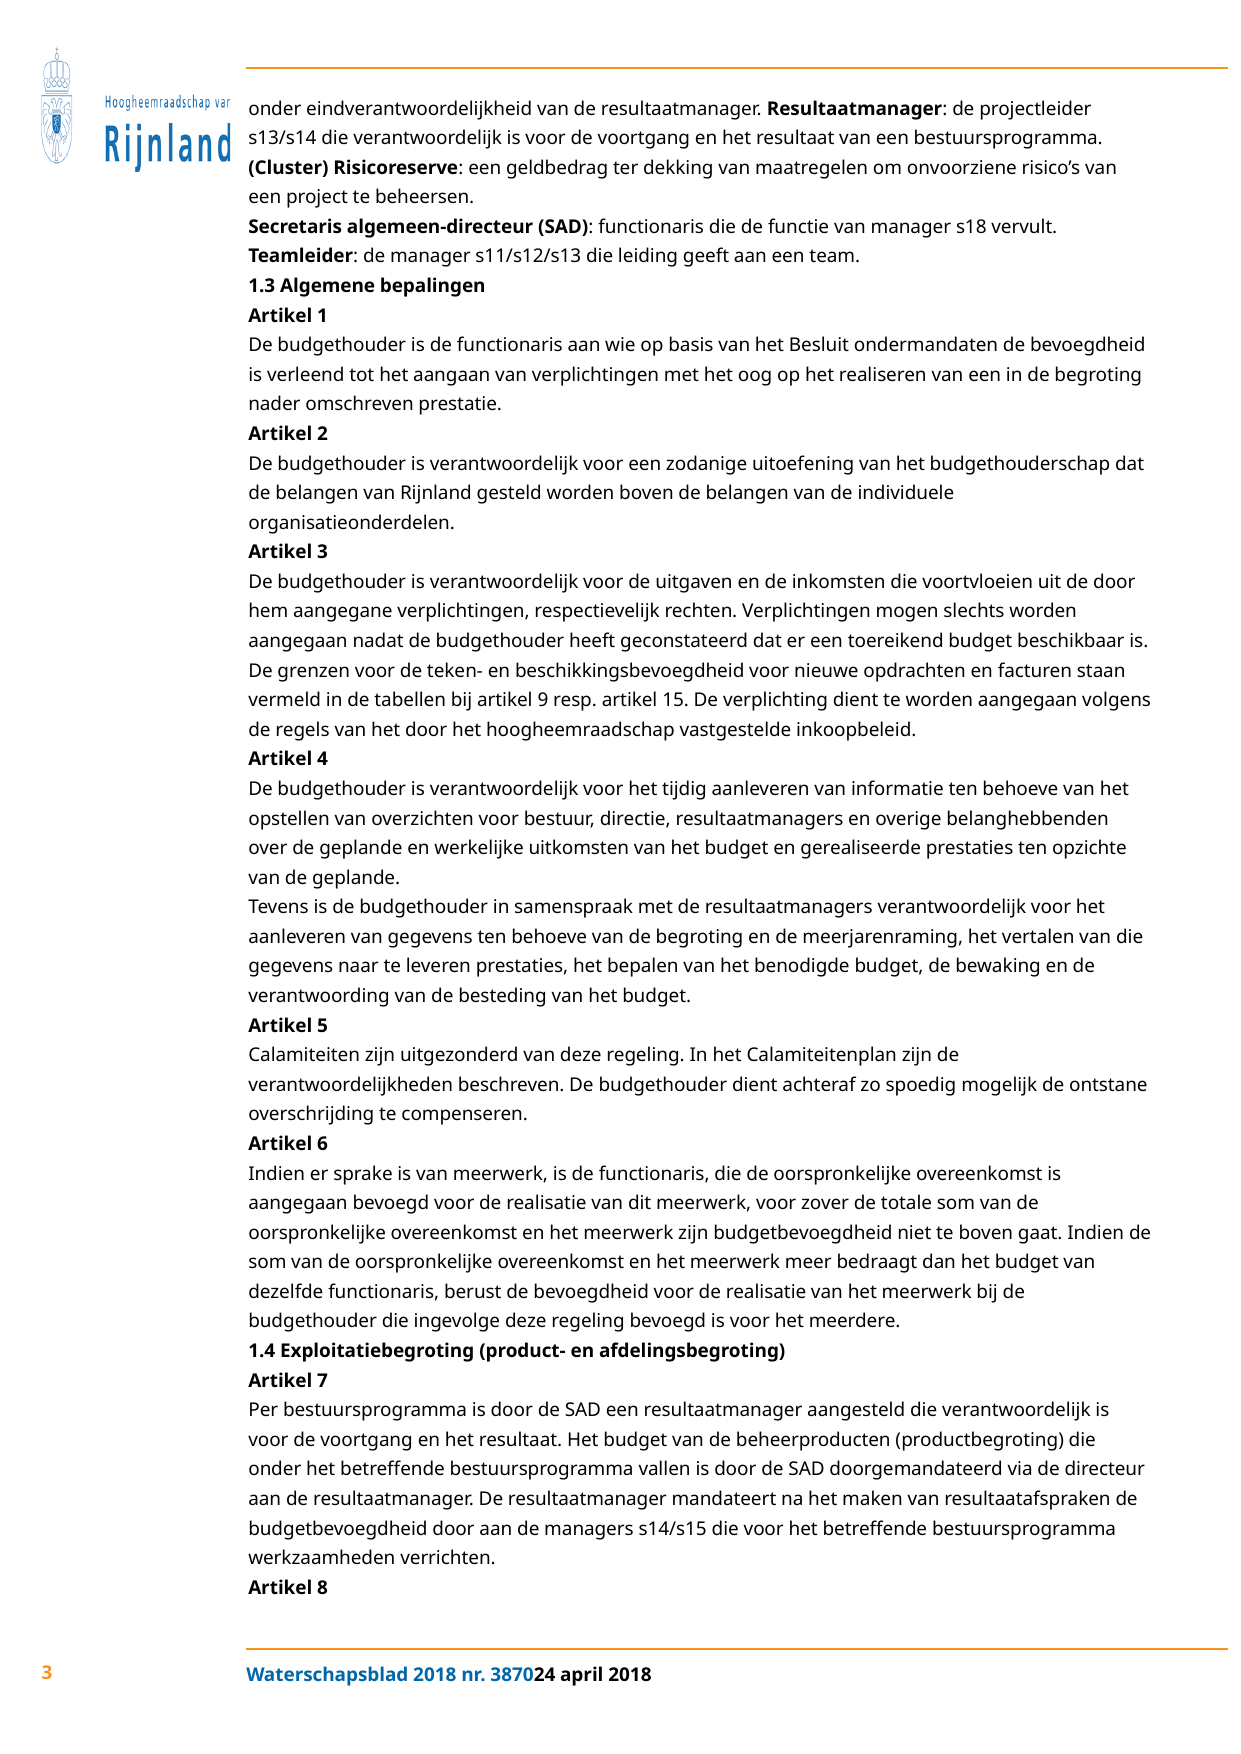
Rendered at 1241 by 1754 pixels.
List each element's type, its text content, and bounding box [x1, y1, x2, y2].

text Indien er sprake is van meerwerk, is de functionaris, die de oorspronkelijke overeenkomst is aangegaan bevoegd voor de realisatie van dit meerwerk, voor zover de totale som van de oorspronkelijke overeenkomst en het meerwerk zijn budgetbevoegdheid niet te boven gaat. Indien de som van de oorspronkelijke overeenkomst en het meerwerk meer bedraagt dan het budget van dezelfde functionaris, berust de bevoegdheid voor de realisatie van het meerwerk bij de budgethouder die ingevolge deze regeling bevoegd is voor het meerdere. [248, 1160, 1152, 1333]
text onder eindverantwoordelijkheid van de resultaatmanager. Resultaatmanager: de projectleider s13/s14 die verantwoordelijk is voor de voortgang en het resultaat van een bestuursprogramma. [248, 95, 1152, 150]
text (Cluster) Risicoreserve: een geldbedrag ter dekking van maatregelen om onvoorziene risico’s van een project te beheersen. [248, 154, 1152, 209]
picture [41, 47, 231, 172]
text Artikel 4 [248, 746, 1152, 771]
text 1.3 Algemene bepalingen [248, 272, 1152, 298]
text Secretaris algemeen-directeur (SAD): functionaris die de functie van manager s18 vervult. [248, 213, 1152, 239]
text Artikel 5 [248, 1012, 1152, 1038]
text De budgethouder is verantwoordelijk voor het tijdig aanleveren van informatie ten behoeve van het opstellen van overzichten voor bestuur, directie, resultaatmanagers en overige belanghebbenden over de geplande en werkelijke uitkomsten van het budget en gerealiseerde prestaties ten opzichte van de geplande. [248, 775, 1152, 890]
text De budgethouder is verantwoordelijk voor een zodanige uitoefening van het budgethouderschap dat de belangen van Rijnland gesteld worden boven de belangen van de individuele organisatieonderdelen. [248, 450, 1152, 535]
text De budgethouder is verantwoordelijk voor de uitgaven en de inkomsten die voortvloeien uit de door hem aangegane verplichtingen, respectievelijk rechten. Verplichtingen mogen slechts worden aangegaan nadat de budgethouder heeft geconstateerd dat er een toereikend budget beschikbaar is. De grenzen voor de teken- en beschikkingsbevoegdheid voor nieuwe opdrachten en facturen staan vermeld in de tabellen bij artikel 9 resp. artikel 15. De verplichting dient te worden aangegaan volgens de regels van het door het hoogheemraadschap vastgestelde inkoopbeleid. [248, 568, 1152, 742]
text Teamleider: de manager s11/s12/s13 die leiding geeft aan een team. [248, 243, 1152, 268]
text Tevens is de budgethouder in samenspraak met de resultaatmanagers verantwoordelijk voor het aanleveren van gegevens ten behoeve van de begroting en de meerjarenraming, het vertalen van die gegevens naar te leveren prestaties, het bepalen van het benodigde budget, de bewaking en de verantwoording van de besteding van het budget. [248, 893, 1152, 1008]
text 1.4 Exploitatiebegroting (product- en afdelingsbegroting) [248, 1337, 1152, 1363]
text Artikel 7 [248, 1367, 1152, 1393]
text De budgethouder is de functionaris aan wie op basis van het Besluit ondermandaten de bevoegdheid is verleend tot het aangaan van verplichtingen met het oog op het realiseren van een in de begroting nader omschreven prestatie. [248, 331, 1152, 416]
text Artikel 8 [248, 1574, 1152, 1600]
text Artikel 1 [248, 302, 1152, 328]
text Calamiteiten zijn uitgezonderd van deze regeling. In het Calamiteitenplan zijn de verantwoordelijkheden beschreven. De budgethouder dient achteraf zo spoedig mogelijk de ontstane overschrijding te compenseren. [248, 1041, 1152, 1126]
text Artikel 6 [248, 1130, 1152, 1156]
text Artikel 2 [248, 420, 1152, 446]
text Artikel 3 [248, 538, 1152, 564]
text Per bestuursprogramma is door de SAD een resultaatmanager aangesteld die verantwoordelijk is voor de voortgang en het resultaat. Het budget van de beheerproducten (productbegroting) die onder het betreffende bestuursprogramma vallen is door de SAD doorgemandateerd via de directeur aan de resultaatmanager. De resultaatmanager mandateert na het maken van resultaatafspraken de budgetbevoegdheid door aan de managers s14/s15 die voor het betreffende bestuursprogramma werkzaamheden verrichten. [248, 1396, 1152, 1570]
